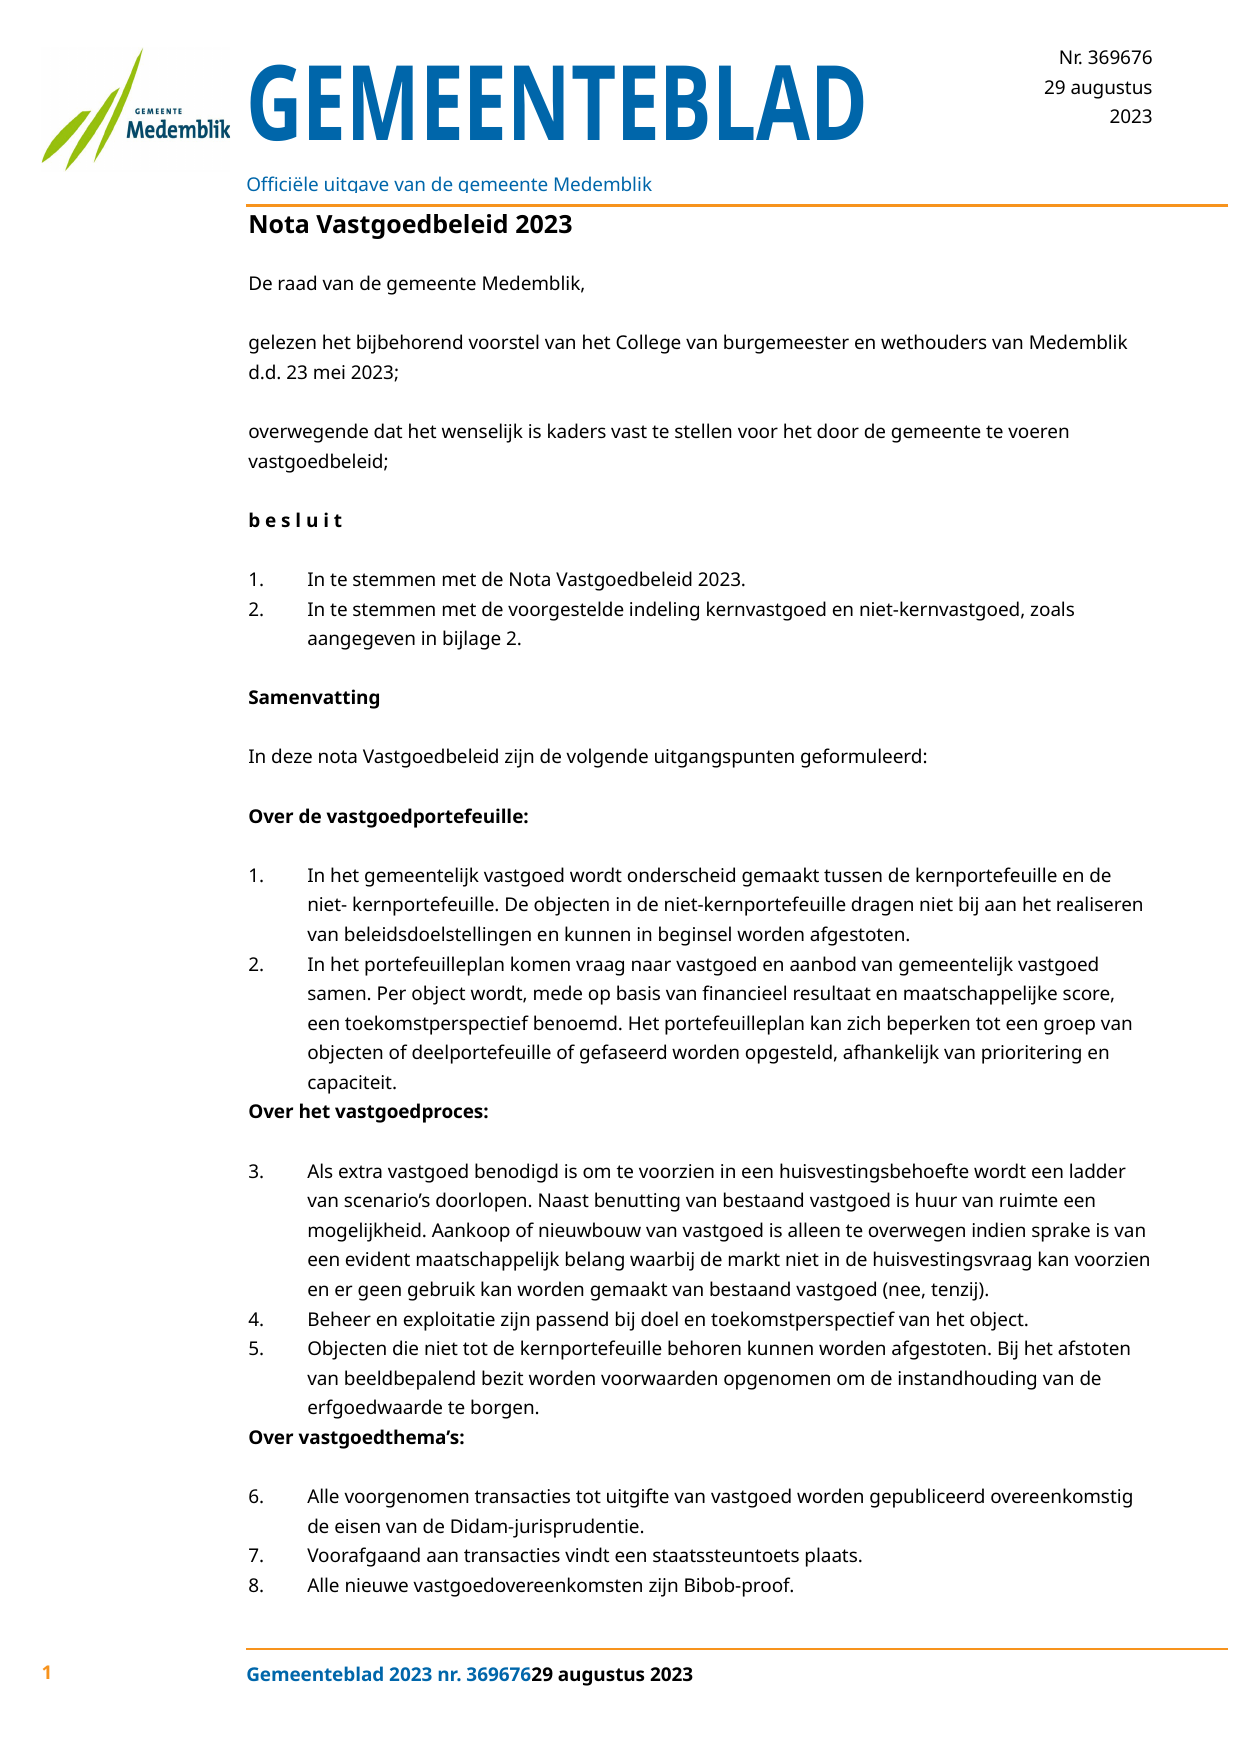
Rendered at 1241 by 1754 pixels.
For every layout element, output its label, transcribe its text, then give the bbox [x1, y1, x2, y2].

text De raad van de gemeente Medemblik, [248, 270, 1152, 296]
text gelezen het bijbehorend voorstel van het College van burgemeester en wethouders van Medemblik d.d. 23 mei 2023; [248, 329, 1152, 385]
list In te stemmen met de voorgestelde indeling kernvastgoed en niet-kernvastgoed, zoals aangegeven in bijlage 2. [248, 596, 1152, 651]
list In het gemeentelijk vastgoed wordt onderscheid gemaakt tussen de kernportefeuille en de niet- kernportefeuille. De objecten in de niet-kernportefeuille dragen niet bij aan het realiseren van beleidsdoelstellingen en kunnen in beginsel worden afgestoten. [248, 862, 1152, 947]
text Over vastgoedthema’s: [248, 1424, 1152, 1450]
text overwegende dat het wenselijk is kaders vast te stellen voor het door de gemeente te voeren vastgoedbeleid; [248, 418, 1152, 473]
text Samenvatting [248, 684, 1152, 710]
list Voorafgaand aan transacties vindt een staatssteuntoets plaats. [248, 1542, 1152, 1568]
list Objecten die niet tot de kernportefeuille behoren kunnen worden afgestoten. Bij het afstoten van beeldbepalend bezit worden voorwaarden opgenomen om de instandhouding van de erfgoedwaarde te borgen. [248, 1335, 1152, 1420]
list Alle nieuwe vastgoedovereenkomsten zijn Bibob-proof. [248, 1572, 1152, 1598]
picture [41, 47, 231, 172]
list Als extra vastgoed benodigd is om te voorzien in een huisvestingsbehoefte wordt een ladder van scenario’s doorlopen. Naast benutting van bestaand vastgoed is huur van ruimte een mogelijkheid. Aankoop of nieuwbouw van vastgoed is alleen te overwegen indien sprake is van een evident maatschappelijk belang waarbij de markt niet in de huisvestingsvraag kan voorzien en er geen gebruik kan worden gemaakt van bestaand vastgoed (nee, tenzij). [248, 1158, 1152, 1302]
text b e s l u i t [248, 507, 1152, 533]
list Alle voorgenomen transacties tot uitgifte van vastgoed worden gepubliceerd overeenkomstig de eisen van de Didam-jurisprudentie. [248, 1483, 1152, 1538]
list In het portefeuilleplan komen vraag naar vastgoed en aanbod van gemeentelijk vastgoed samen. Per object wordt, mede op basis van financieel resultaat en maatschappelijke score, een toekomstperspectief benoemd. Het portefeuilleplan kan zich beperken tot een groep van objecten of deelportefeuille of gefaseerd worden opgesteld, afhankelijk van prioritering en capaciteit. [248, 951, 1152, 1095]
text Over de vastgoedportefeuille: [248, 803, 1152, 828]
text In deze nota Vastgoedbeleid zijn de volgende uitgangspunten geformuleerd: [248, 744, 1152, 769]
list In te stemmen met de Nota Vastgoedbeleid 2023. [248, 566, 1152, 592]
list Beheer en exploitatie zijn passend bij doel en toekomstperspectief van het object. [248, 1306, 1152, 1331]
text Nota Vastgoedbeleid 2023 [248, 207, 1152, 241]
text Over het vastgoedproces: [248, 1099, 1152, 1124]
